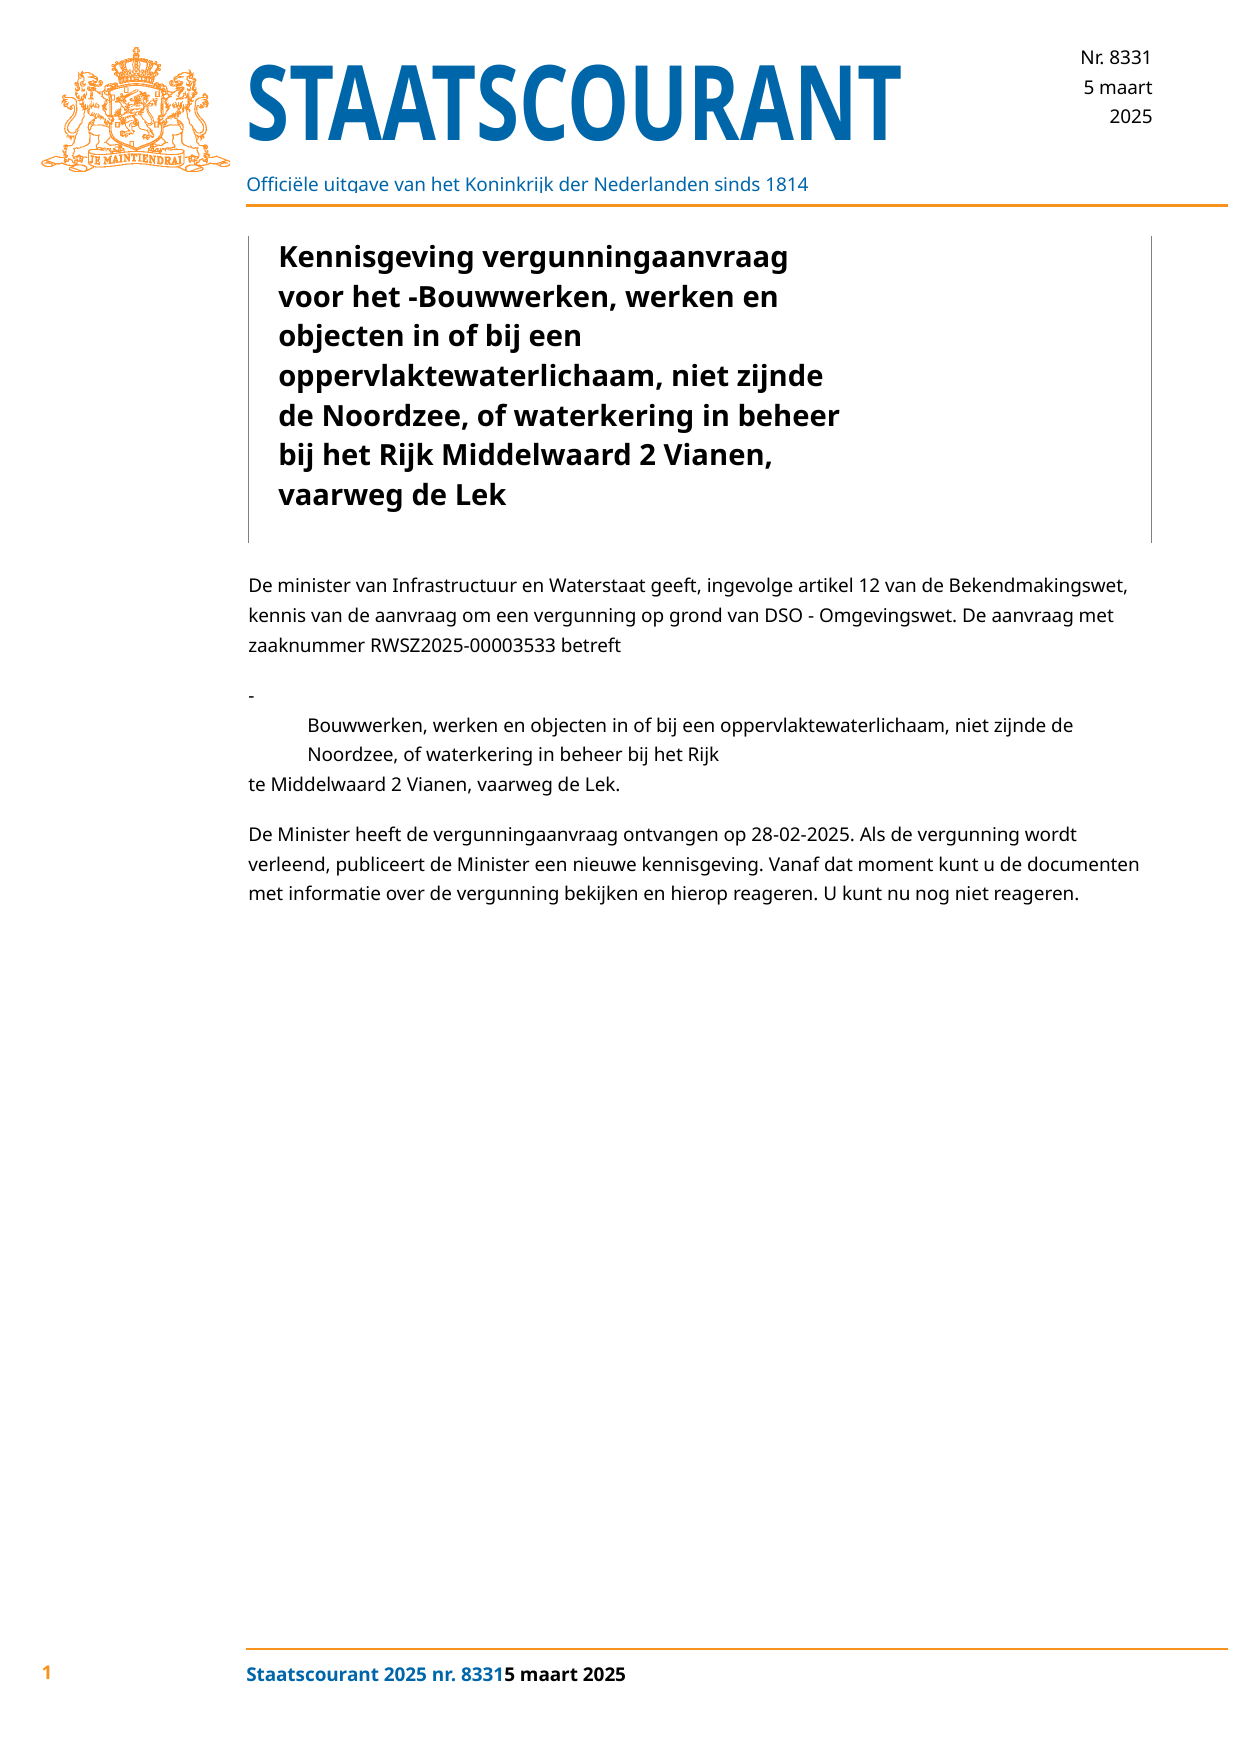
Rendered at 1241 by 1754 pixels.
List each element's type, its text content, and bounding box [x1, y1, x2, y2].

text De minister van Infrastructuur en Waterstaat geeft, ingevolge artikel 12 van de Bekendmakingswet, kennis van de aanvraag om een vergunning op grond van DSO - Omgevingswet. De aanvraag met zaaknummer RWSZ2025-00003533 betreft [248, 573, 1152, 658]
list Bouwwerken, werken en objecten in of bij een oppervlaktewaterlichaam, niet zijnde de Noordzee, of waterkering in beheer bij het Rijk [248, 712, 1152, 767]
text te Middelwaard 2 Vianen, vaarweg de Lek. [248, 771, 1152, 797]
table_header [1090, 236, 1151, 413]
picture [912, 236, 1090, 414]
picture [41, 47, 231, 172]
table_header [850, 414, 1151, 543]
text De Minister heeft de vergunningaanvraag ontvangen op 28-02-2025. Als de vergunning wordt verleend, publiceert de Minister een nieuwe kennisgeving. Vanaf dat moment kunt u de documenten met informatie over de vergunning bekijken en hierop reageren. U kunt nu nog niet reageren. [248, 821, 1152, 906]
table_header [850, 236, 912, 413]
table_header Kennisgeving vergunningaanvraag voor het -Bouwwerken, werken en objecten in of bij een oppervlaktewaterlichaam, niet zijnde de Noordzee, of waterkering in beheer bij het Rijk Middelwaard 2 Vianen, vaarweg de Lek [249, 236, 850, 543]
